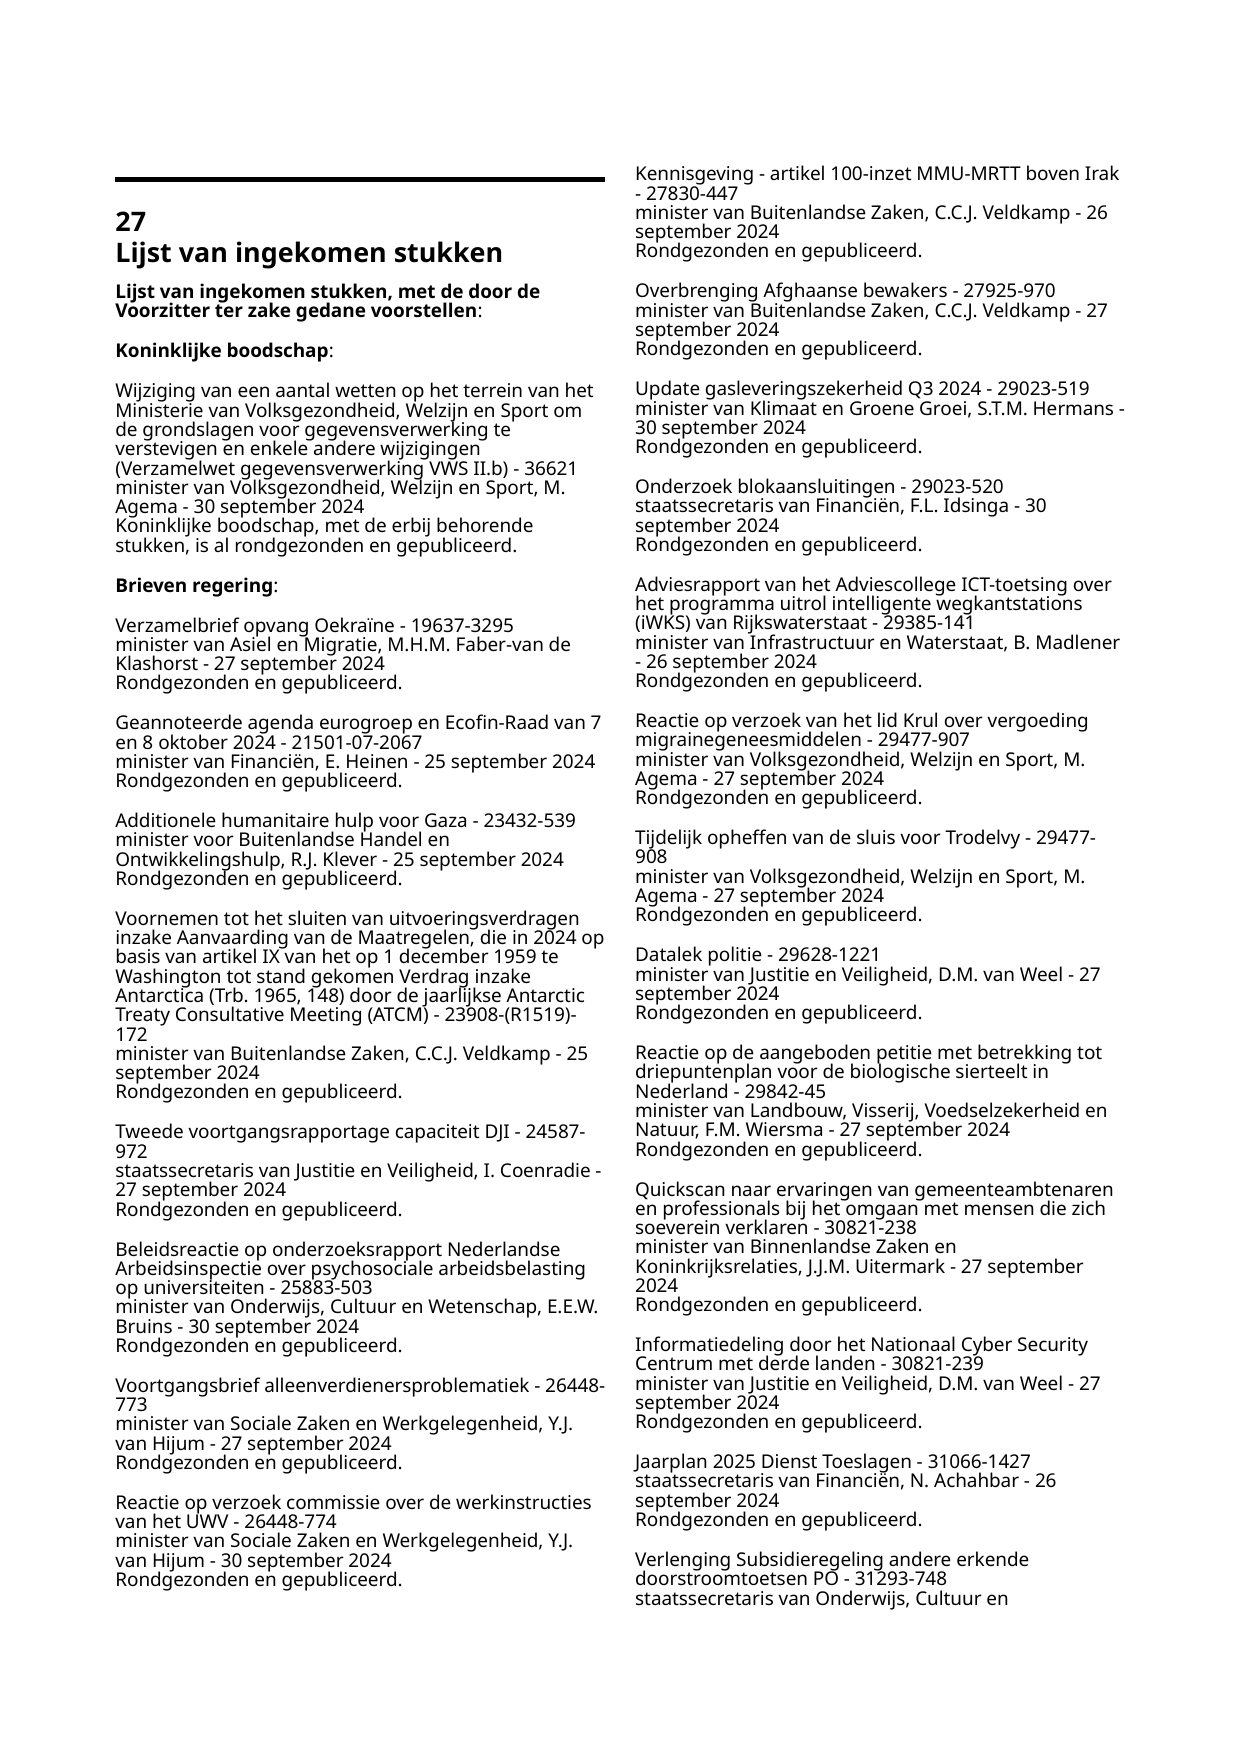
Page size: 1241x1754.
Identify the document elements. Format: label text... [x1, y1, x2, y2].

text Kennisgeving - artikel 100-inzet MMU-MRTT boven Irak - 27830-447 [635, 165, 1125, 204]
text Rondgezonden en gepubliceerd. [115, 772, 605, 791]
text minister van Sociale Zaken en Werkgelegenheid, Y.J. van Hijum - 30 september 2024 [115, 1532, 605, 1571]
text Rondgezonden en gepubliceerd. [115, 870, 605, 889]
text Rondgezonden en gepubliceerd. [635, 438, 1125, 457]
text Reactie op verzoek commissie over de werkinstructies van het UWV - 26448-774 [115, 1494, 605, 1532]
text Rondgezonden en gepubliceerd. [635, 242, 1125, 262]
text minister van Volksgezondheid, Welzijn en Sport, M. Agema - 27 september 2024 [635, 751, 1125, 789]
text Lijst van ingekomen stukken, met de door de Voorzitter ter zake gedane voorstellen: [115, 283, 605, 322]
text minister van Sociale Zaken en Werkgelegenheid, Y.J. van Hijum - 27 september 2024 [115, 1415, 605, 1454]
text staatssecretaris van Financiën, N. Achahbar - 26 september 2024 [635, 1472, 1125, 1511]
text Datalek politie - 29628-1221 [635, 946, 1125, 966]
text Verlenging Subsidieregeling andere erkende doorstroomtoetsen PO - 31293-748 [635, 1551, 1125, 1589]
text Tweede voortgangsrapportage capaciteit DJI - 24587-972 [115, 1123, 605, 1162]
text Verzamelbrief opvang Oekraïne - 19637-3295 [115, 617, 605, 636]
text Additionele humanitaire hulp voor Gaza - 23432-539 [115, 812, 605, 831]
text Rondgezonden en gepubliceerd. [635, 1004, 1125, 1023]
text Rondgezonden en gepubliceerd. [635, 1296, 1125, 1315]
text Beleidsreactie op onderzoeksrapport Nederlandse Arbeidsinspectie over psychosociale arbeidsbelasting op universiteiten - 25883-503 [115, 1241, 605, 1298]
text minister van Binnenlandse Zaken en Koninkrijksrelaties, J.J.M. Uitermark - 27 september 2024 [635, 1238, 1125, 1296]
text minister van Onderwijs, Cultuur en Wetenschap, E.E.W. Bruins - 30 september 2024 [115, 1298, 605, 1337]
text Voornemen tot het sluiten van uitvoeringsverdragen inzake Aanvaarding van de Maatregelen, die in 2024 op basis van artikel IX van het op 1 december 1959 te Washington tot stand gekomen Verdrag inzake Antarctica (Trb. 1965, 148) door de jaarlijkse Antarctic Treaty Consultative Meeting (ATCM) - 23908-(R1519)-172 [115, 910, 605, 1045]
text staatssecretaris van Onderwijs, Cultuur en [635, 1589, 1125, 1609]
text minister van Financiën, E. Heinen - 25 september 2024 [115, 753, 605, 772]
text 27 [115, 203, 605, 239]
text Rondgezonden en gepubliceerd. [115, 1337, 605, 1356]
text Rondgezonden en gepubliceerd. [635, 340, 1125, 359]
text Rondgezonden en gepubliceerd. [115, 1571, 605, 1590]
text Reactie op verzoek van het lid Krul over vergoeding migrainegeneesmiddelen - 29477-907 [635, 712, 1125, 751]
text minister van Buitenlandse Zaken, C.C.J. Veldkamp - 25 september 2024 [115, 1045, 605, 1083]
text Reactie op de aangeboden petitie met betrekking tot driepuntenplan voor de biologische sierteelt in Nederland - 29842-45 [635, 1044, 1125, 1102]
text staatssecretaris van Financiën, F.L. Idsinga - 30 september 2024 [635, 497, 1125, 536]
text Rondgezonden en gepubliceerd. [635, 1511, 1125, 1530]
text minister van Buitenlandse Zaken, C.C.J. Veldkamp - 26 september 2024 [635, 204, 1125, 242]
text Rondgezonden en gepubliceerd. [635, 906, 1125, 926]
text minister van Asiel en Migratie, M.H.M. Faber-van de Klashorst - 27 september 2024 [115, 636, 605, 674]
text minister van Buitenlandse Zaken, C.C.J. Veldkamp - 27 september 2024 [635, 302, 1125, 340]
text Rondgezonden en gepubliceerd. [635, 1141, 1125, 1160]
text minister van Justitie en Veiligheid, D.M. van Weel - 27 september 2024 [635, 1375, 1125, 1413]
text Quickscan naar ervaringen van gemeenteambtenaren en professionals bij het omgaan met mensen die zich soeverein verklaren - 30821-238 [635, 1181, 1125, 1238]
text Rondgezonden en gepubliceerd. [635, 789, 1125, 808]
text Update gasleveringszekerheid Q3 2024 - 29023-519 [635, 380, 1125, 399]
text Onderzoek blokaansluitingen - 29023-520 [635, 478, 1125, 497]
text Adviesrapport van het Adviescollege ICT-toetsing over het programma uitrol intelligente wegkantstations (iWKS) van Rijkswaterstaat - 29385-141 [635, 576, 1125, 634]
text Brieven regering: [115, 577, 605, 596]
text minister voor Buitenlandse Handel en Ontwikkelingshulp, R.J. Klever - 25 september 2024 [115, 831, 605, 870]
text Koninklijke boodschap, met de erbij behorende stukken, is al rondgezonden en gepubliceerd. [115, 517, 605, 556]
text Tijdelijk opheffen van de sluis voor Trodelvy - 29477-908 [635, 829, 1125, 868]
text Koninklijke boodschap: [115, 342, 605, 362]
text minister van Volksgezondheid, Welzijn en Sport, M. Agema - 27 september 2024 [635, 868, 1125, 906]
text Rondgezonden en gepubliceerd. [115, 674, 605, 694]
text Informatiedeling door het Nationaal Cyber Security Centrum met derde landen - 30821-239 [635, 1336, 1125, 1375]
text Rondgezonden en gepubliceerd. [635, 536, 1125, 555]
text Jaarplan 2025 Dienst Toeslagen - 31066-1427 [635, 1453, 1125, 1472]
text minister van Volksgezondheid, Welzijn en Sport, M. Agema - 30 september 2024 [115, 479, 605, 517]
text Rondgezonden en gepubliceerd. [115, 1083, 605, 1103]
text minister van Landbouw, Visserij, Voedselzekerheid en Natuur, F.M. Wiersma - 27 september 2024 [635, 1102, 1125, 1141]
text Rondgezonden en gepubliceerd. [115, 1454, 605, 1473]
text Geannoteerde agenda eurogroep en Ecofin-Raad van 7 en 8 oktober 2024 - 21501-07-2067 [115, 714, 605, 753]
text Rondgezonden en gepubliceerd. [115, 1201, 605, 1220]
text Overbrenging Afghaanse bewakers - 27925-970 [635, 282, 1125, 302]
text Rondgezonden en gepubliceerd. [635, 672, 1125, 691]
text Voortgangsbrief alleenverdienersproblematiek - 26448-773 [115, 1377, 605, 1415]
text Rondgezonden en gepubliceerd. [635, 1413, 1125, 1432]
text Lijst van ingekomen stukken [115, 239, 605, 283]
text minister van Justitie en Veiligheid, D.M. van Weel - 27 september 2024 [635, 966, 1125, 1004]
text Wijziging van een aantal wetten op het terrein van het Ministerie van Volksgezondheid, Welzijn en Sport om de grondslagen voor gegevensverwerking te verstevigen en enkele andere wijzigingen (Verzamelwet gegevensverwerking VWS II.b) - 36621 [115, 382, 605, 479]
text minister van Infrastructuur en Waterstaat, B. Madlener - 26 september 2024 [635, 634, 1125, 672]
text staatssecretaris van Justitie en Veiligheid, I. Coenradie - 27 september 2024 [115, 1162, 605, 1201]
text minister van Klimaat en Groene Groei, S.T.M. Hermans - 30 september 2024 [635, 399, 1125, 438]
